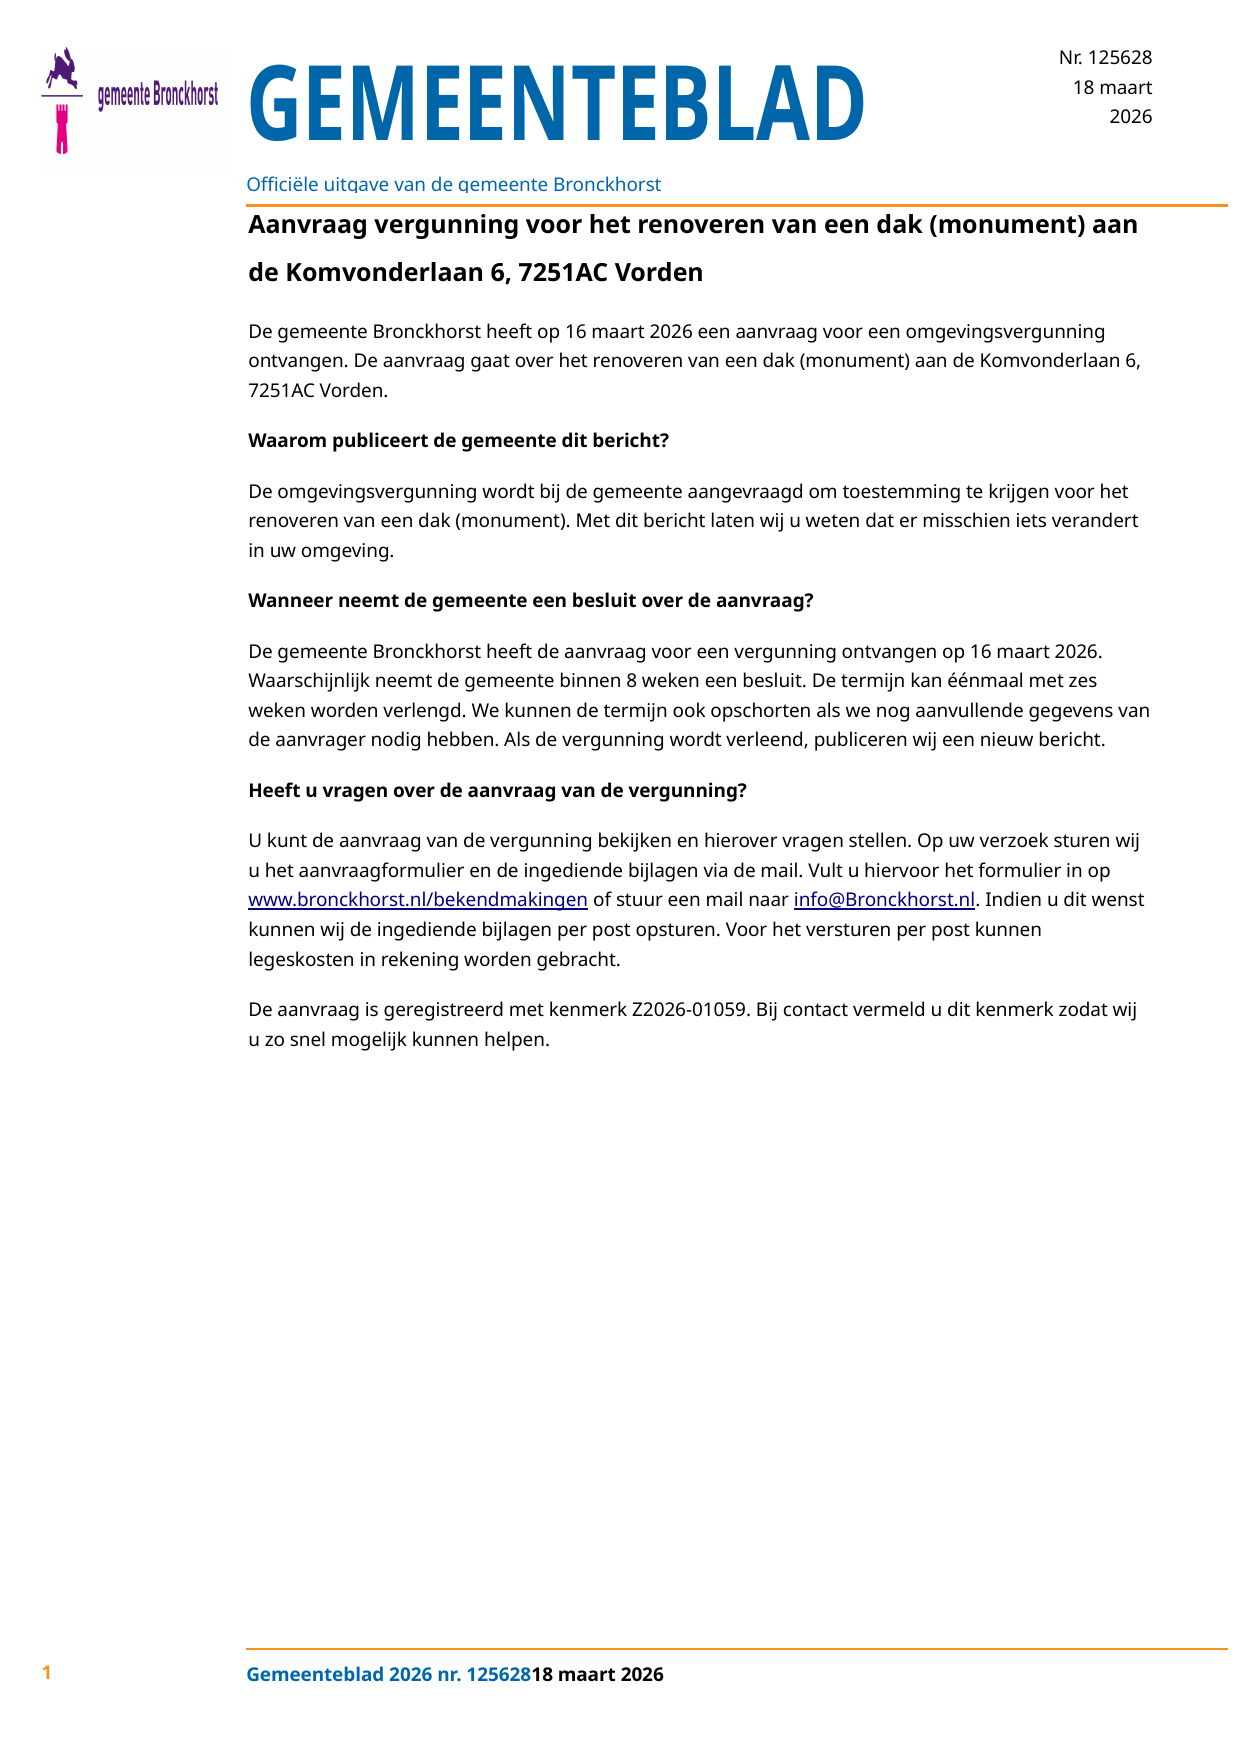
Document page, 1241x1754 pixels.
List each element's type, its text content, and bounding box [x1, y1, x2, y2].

text Heeft u vragen over de aanvraag van de vergunning? [248, 777, 1152, 803]
text Waarom publiceert de gemeente dit bericht? [248, 427, 1152, 453]
text De omgevingsvergunning wordt bij de gemeente aangevraagd om toestemming te krijgen voor het renoveren van een dak (monument). Met dit bericht laten wij u weten dat er misschien iets verandert in uw omgeving. [248, 478, 1152, 563]
picture [41, 47, 231, 172]
text U kunt de aanvraag van de vergunning bekijken en hierover vragen stellen. Op uw verzoek sturen wij u het aanvraagformulier en de ingediende bijlagen via de mail. Vult u hiervoor het formulier in op www.bronckhorst.nl/bekendmakingen of stuur een mail naar info@Bronckhorst.nl. Indien u dit wenst kunnen wij de ingediende bijlagen per post opsturen. Voor het versturen per post kunnen legeskosten in rekening worden gebracht. [248, 827, 1152, 972]
text De aanvraag is geregistreerd met kenmerk Z2026-01059. Bij contact vermeld u dit kenmerk zodat wij u zo snel mogelijk kunnen helpen. [248, 996, 1152, 1052]
text De gemeente Bronckhorst heeft op 16 maart 2026 een aanvraag voor een omgevingsvergunning ontvangen. De aanvraag gaat over het renoveren van een dak (monument) aan de Komvonderlaan 6, 7251AC Vorden. [248, 318, 1152, 403]
text Aanvraag vergunning voor het renoveren van een dak (monument) aan de Komvonderlaan 6, 7251AC Vorden [248, 207, 1152, 288]
text De gemeente Bronckhorst heeft de aanvraag voor een vergunning ontvangen op 16 maart 2026. Waarschijnlijk neemt de gemeente binnen 8 weken een besluit. De termijn kan éénmaal met zes weken worden verlengd. We kunnen de termijn ook opschorten als we nog aanvullende gegevens van de aanvrager nodig hebben. Als de vergunning wordt verleend, publiceren wij een nieuw bericht. [248, 638, 1152, 752]
text Wanneer neemt de gemeente een besluit over de aanvraag? [248, 587, 1152, 613]
